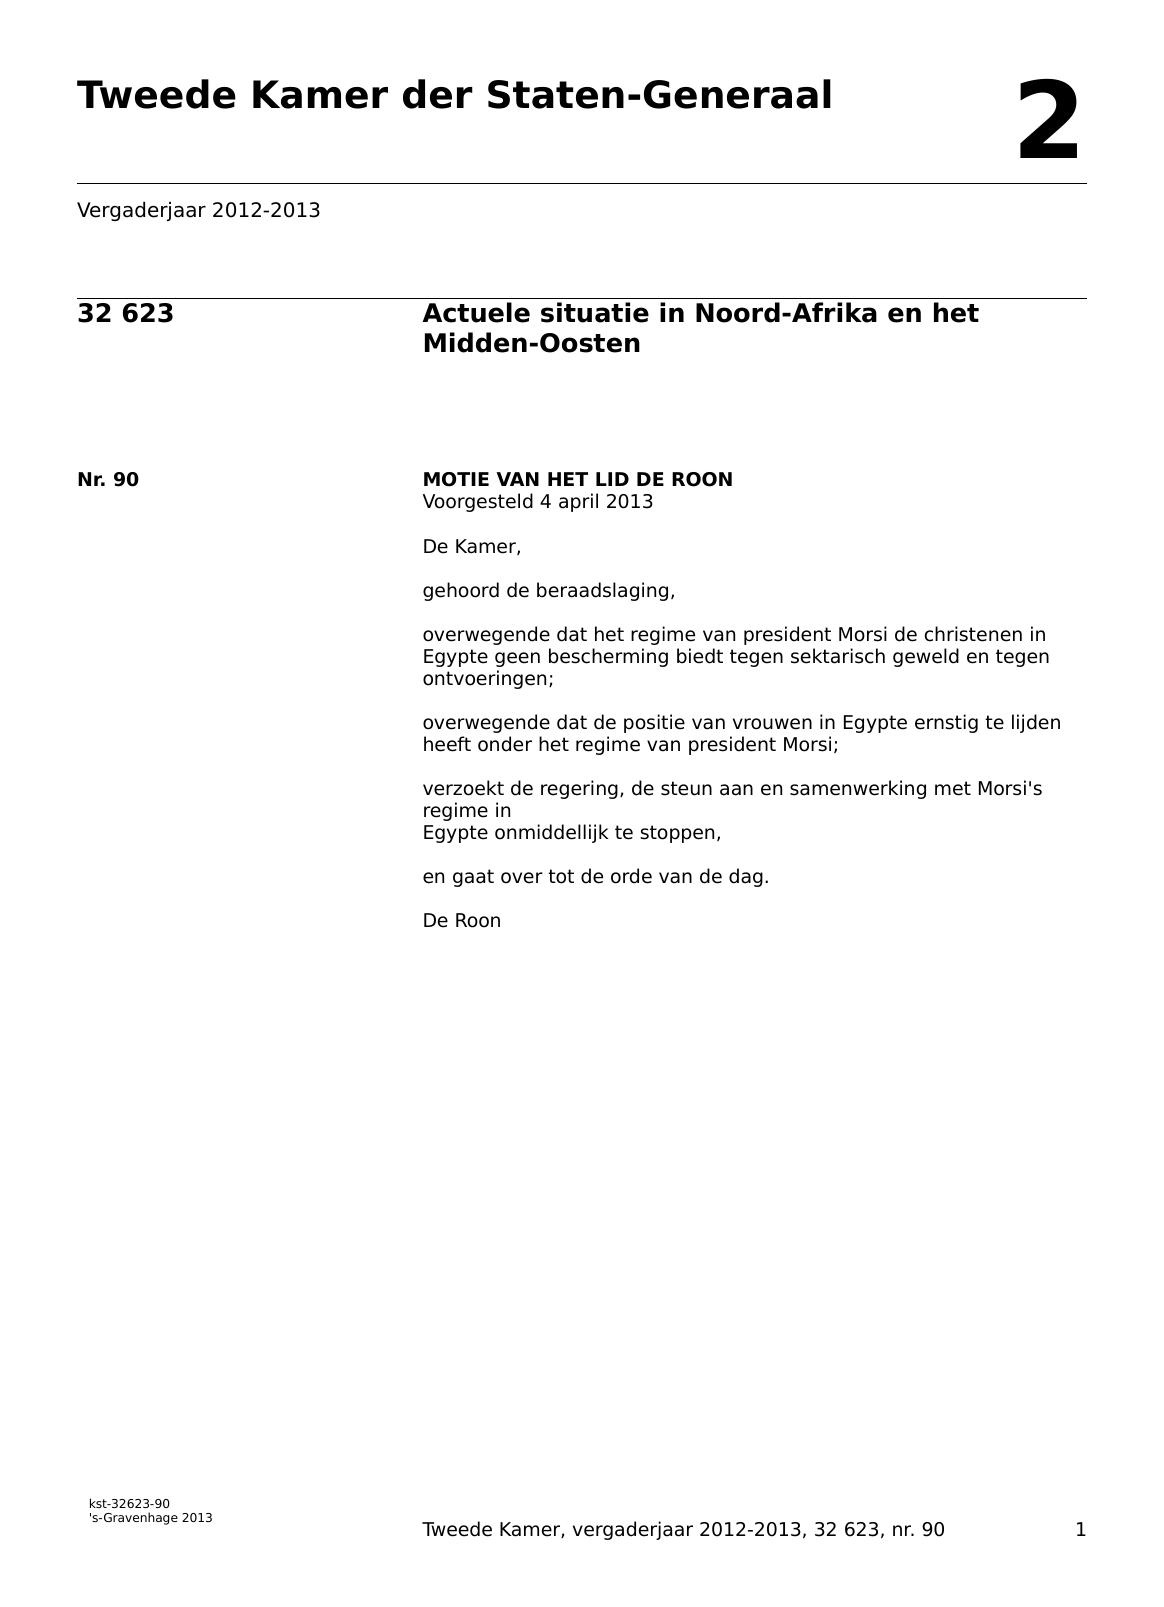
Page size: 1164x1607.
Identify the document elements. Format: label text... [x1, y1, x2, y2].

text gehoord de beraadslaging, [422, 580, 1087, 602]
text kst-32623-90 [88, 1497, 323, 1511]
text De Kamer, [422, 536, 1087, 557]
text Egypte onmiddellijk te stoppen, [422, 822, 1087, 844]
table_header 2 [886, 59, 1087, 183]
subtitle Nr. 90 MOTIE VAN HET LID DE ROON [77, 469, 1087, 491]
text 's-Gravenhage 2013 [88, 1511, 323, 1525]
subtitle 32 623 Actuele situatie in Noord-Afrika en het Midden-Oosten [77, 299, 1087, 358]
table_cell Vergaderjaar 2012-2013 [77, 184, 1087, 298]
text De Roon [422, 910, 1087, 932]
table_header Tweede Kamer der Staten-Generaal [77, 59, 886, 183]
text overwegende dat de positie van vrouwen in Egypte ernstig te lijden heeft onder het regime van president Morsi; [422, 712, 1087, 756]
text Voorgesteld 4 april 2013 [422, 491, 1087, 513]
text overwegende dat het regime van president Morsi de christenen in Egypte geen bescherming biedt tegen sektarisch geweld en tegen ontvoeringen; [422, 624, 1087, 690]
text en gaat over tot de orde van de dag. [422, 866, 1087, 888]
text verzoekt de regering, de steun aan en samenwerking met Morsi's regime in [422, 778, 1087, 822]
